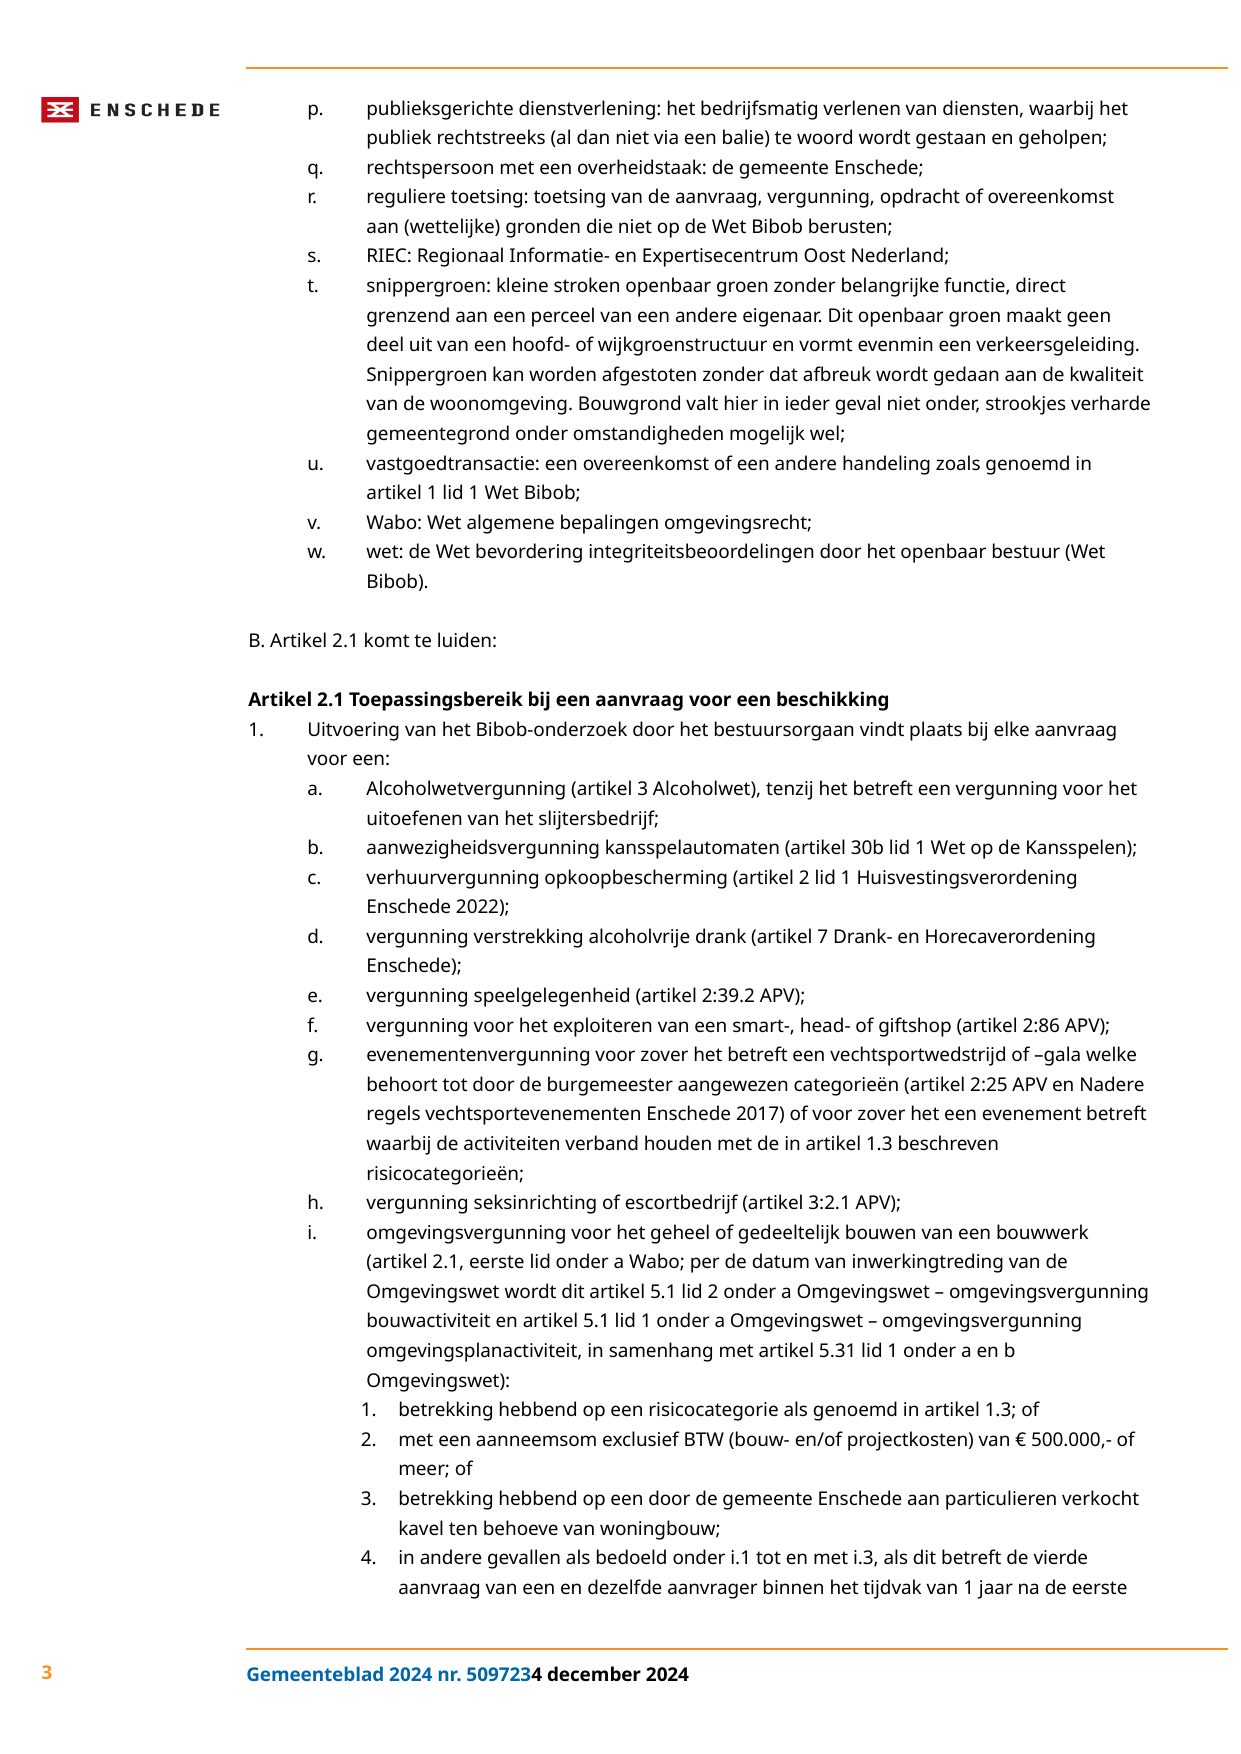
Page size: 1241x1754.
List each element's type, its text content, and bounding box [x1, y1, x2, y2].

list in andere gevallen als bedoeld onder i.1 tot en met i.3, als dit betreft de vierde aanvraag van een en dezelfde aanvrager binnen het tijdvak van 1 jaar na de eerste [361, 1544, 1152, 1600]
list betrekking hebbend op een risicocategorie als genoemd in artikel 1.3; of [361, 1396, 1152, 1422]
list Wabo: Wet algemene bepalingen omgevingsrecht; [307, 509, 1152, 535]
list omgevingsvergunning voor het geheel of gedeeltelijk bouwen van een bouwwerk (artikel 2.1, eerste lid onder a Wabo; per de datum van inwerkingtreding van de Omgevingswet wordt dit artikel 5.1 lid 2 onder a Omgevingswet – omgevingsvergunning bouwactiviteit en artikel 5.1 lid 1 onder a Omgevingswet – omgevingsvergunning omgevingsplanactiviteit, in samenhang met artikel 5.31 lid 1 onder a en b Omgevingswet): [307, 1219, 1152, 1393]
text B. Artikel 2.1 komt te luiden: [248, 627, 1152, 653]
list vergunning speelgelegenheid (artikel 2:39.2 APV); [307, 982, 1152, 1008]
list evenementenvergunning voor zover het betreft een vechtsportwedstrijd of –gala welke behoort tot door de burgemeester aangewezen categorieën (artikel 2:25 APV en Nadere regels vechtsportevenementen Enschede 2017) of voor zover het een evenement betreft waarbij de activiteiten verband houden met de in artikel 1.3 beschreven risicocategorieën; [307, 1041, 1152, 1186]
list vastgoedtransactie: een overeenkomst of een andere handeling zoals genoemd in artikel 1 lid 1 Wet Bibob; [307, 450, 1152, 505]
list wet: de Wet bevordering integriteitsbeoordelingen door het openbaar bestuur (Wet Bibob). [307, 538, 1152, 594]
list RIEC: Regionaal Informatie- en Expertisecentrum Oost Nederland; [307, 243, 1152, 268]
list vergunning seksinrichting of escortbedrijf (artikel 3:2.1 APV); [307, 1189, 1152, 1215]
list vergunning verstrekking alcoholvrije drank (artikel 7 Drank- en Horecaverordening Enschede); [307, 923, 1152, 978]
list aanwezigheidsvergunning kansspelautomaten (artikel 30b lid 1 Wet op de Kansspelen); [307, 834, 1152, 860]
list Alcoholwetvergunning (artikel 3 Alcoholwet), tenzij het betreft een vergunning voor het uitoefenen van het slijtersbedrijf; [307, 775, 1152, 831]
list reguliere toetsing: toetsing van de aanvraag, vergunning, opdracht of overeenkomst aan (wettelijke) gronden die niet op de Wet Bibob berusten; [307, 183, 1152, 239]
list met een aanneemsom exclusief BTW (bouw- en/of projectkosten) van € 500.000,- of meer; of [361, 1426, 1152, 1481]
list betrekking hebbend op een door de gemeente Enschede aan particulieren verkocht kavel ten behoeve van woningbouw; [361, 1485, 1152, 1541]
picture [41, 47, 231, 172]
list verhuurvergunning opkoopbescherming (artikel 2 lid 1 Huisvestingsverordening Enschede 2022); [307, 864, 1152, 919]
list rechtspersoon met een overheidstaak: de gemeente Enschede; [307, 154, 1152, 180]
text Artikel 2.1 Toepassingsbereik bij een aanvraag voor een beschikking [248, 686, 1152, 712]
list Uitvoering van het Bibob-onderzoek door het bestuursorgaan vindt plaats bij elke aanvraag voor een: [248, 716, 1152, 771]
list snippergroen: kleine stroken openbaar groen zonder belangrijke functie, direct grenzend aan een perceel van een andere eigenaar. Dit openbaar groen maakt geen deel uit van een hoofd- of wijkgroenstructuur en vormt evenmin een verkeersgeleiding. Snippergroen kan worden afgestoten zonder dat afbreuk wordt gedaan aan de kwaliteit van de woonomgeving. Bouwgrond valt hier in ieder geval niet onder, strookjes verharde gemeentegrond onder omstandigheden mogelijk wel; [307, 272, 1152, 446]
list publieksgerichte dienstverlening: het bedrijfsmatig verlenen van diensten, waarbij het publiek rechtstreeks (al dan niet via een balie) te woord wordt gestaan en geholpen; [307, 95, 1152, 150]
list vergunning voor het exploiteren van een smart-, head- of giftshop (artikel 2:86 APV); [307, 1012, 1152, 1038]
